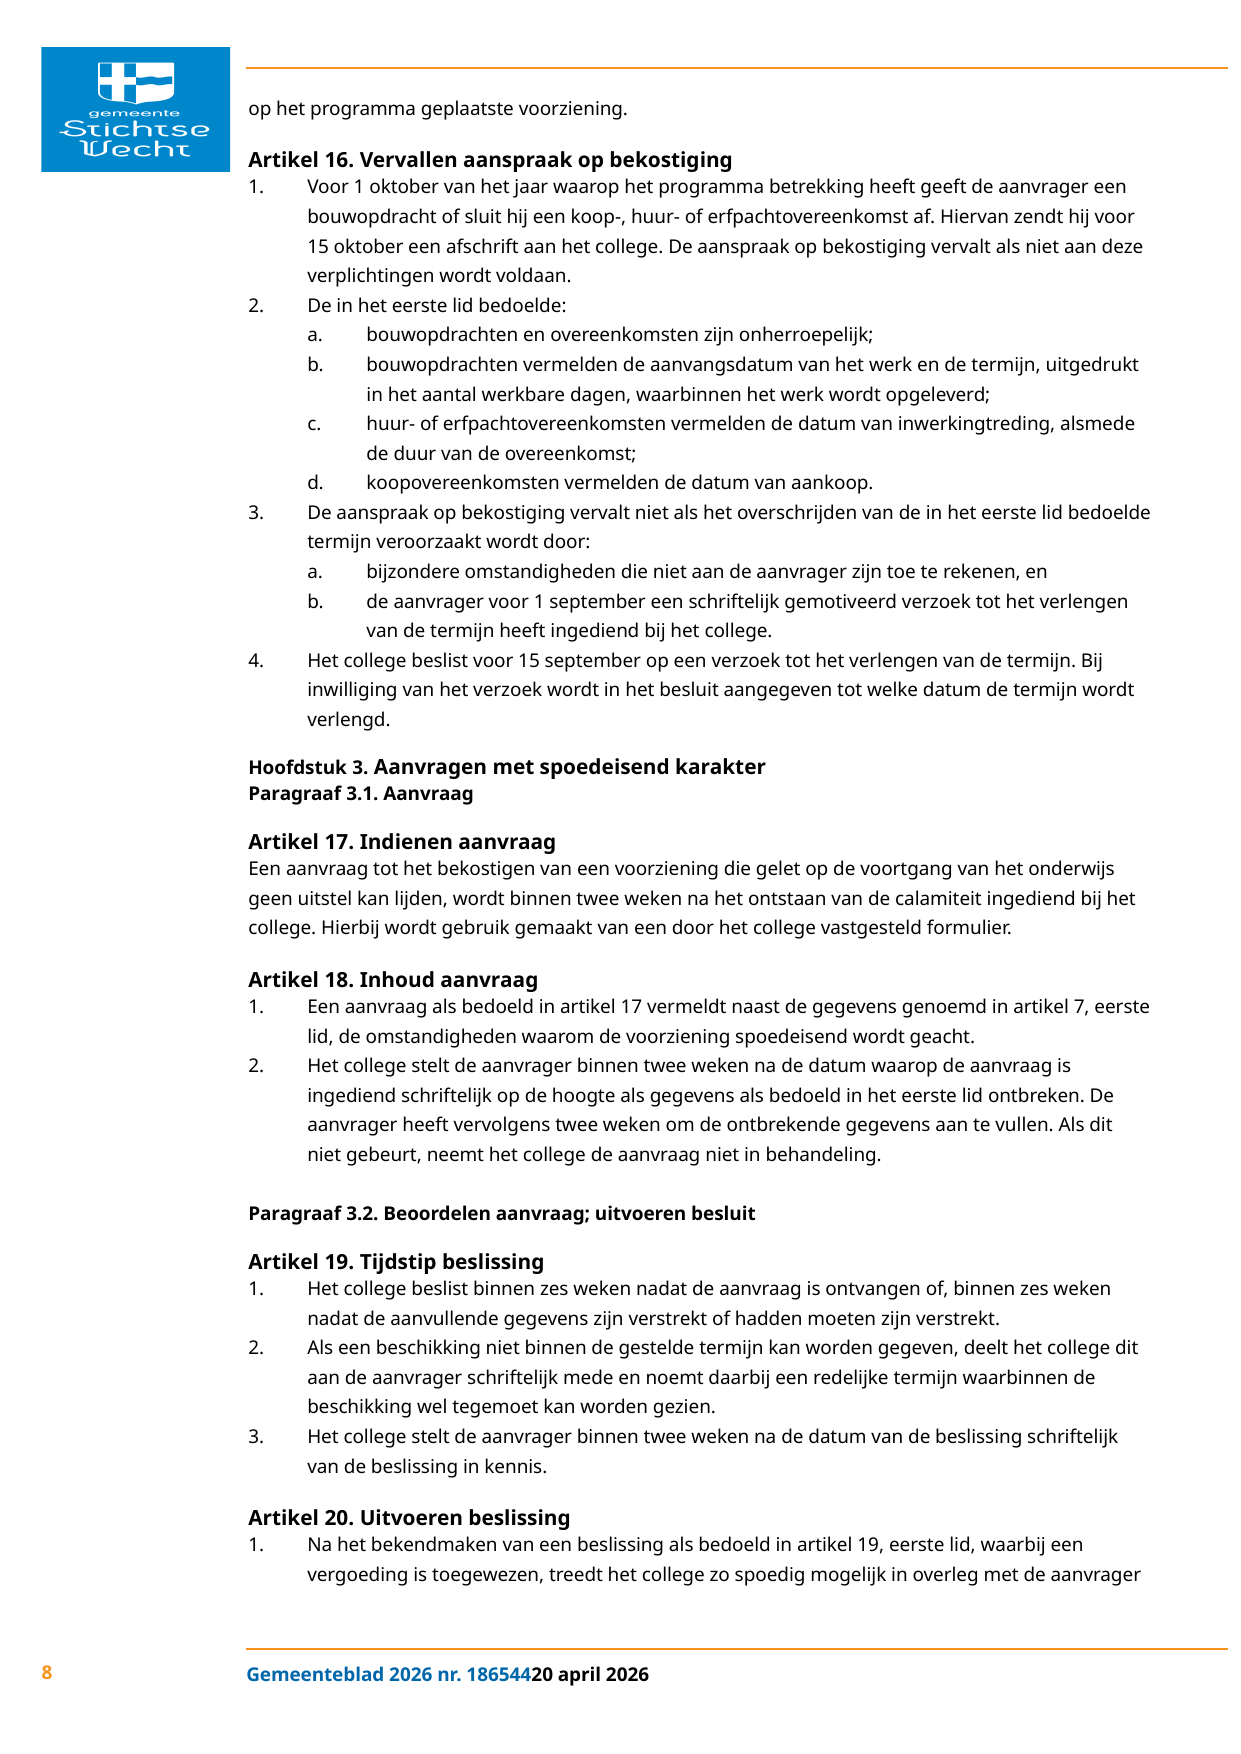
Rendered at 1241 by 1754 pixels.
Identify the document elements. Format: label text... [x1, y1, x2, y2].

list Na het bekendmaken van een beslissing als bedoeld in artikel 19, eerste lid, waarbij een vergoeding is toegewezen, treedt het college zo spoedig mogelijk in overleg met de aanvrager [248, 1532, 1152, 1587]
text Artikel 16. Vervallen aanspraak op bekostiging [248, 145, 1152, 174]
list Een aanvraag als bedoeld in artikel 17 vermeldt naast de gegevens genoemd in artikel 7, eerste lid, de omstandigheden waarom de voorziening spoedeisend wordt geacht. [248, 993, 1152, 1048]
text Paragraaf 3.2. Beoordelen aanvraag; uitvoeren besluit [248, 1200, 1152, 1226]
text Artikel 18. Inhoud aanvraag [248, 965, 1152, 993]
list Het college beslist voor 15 september op een verzoek tot het verlengen van de termijn. Bij inwilliging van het verzoek wordt in het besluit aangegeven tot welke datum de termijn wordt verlengd. [248, 647, 1152, 732]
list Het college stelt de aanvrager binnen twee weken na de datum waarop de aanvraag is ingediend schriftelijk op de hoogte als gegevens als bedoeld in het eerste lid ontbreken. De aanvrager heeft vervolgens twee weken om de ontbrekende gegevens aan te vullen. Als dit niet gebeurt, neemt het college de aanvraag niet in behandeling. [248, 1052, 1152, 1167]
picture [137, 63, 174, 103]
list huur- of erfpachtovereenkomsten vermelden de datum van inwerkingtreding, alsmede de duur van de overeenkomst; [307, 410, 1152, 466]
list bijzondere omstandigheden die niet aan de aanvrager zijn toe te rekenen, en [307, 558, 1152, 584]
list bouwopdrachten en overeenkomsten zijn onherroepelijk; [307, 322, 1152, 347]
list de aanvrager voor 1 september een schriftelijk gemotiveerd verzoek tot het verlengen van de termijn heeft ingediend bij het college. [307, 588, 1152, 643]
text Hoofdstuk 3. Aanvragen met spoedeisend karakter [248, 752, 1152, 780]
text Artikel 20. Uitvoeren beslissing [248, 1503, 1152, 1532]
list koopovereenkomsten vermelden de datum van aankoop. [307, 469, 1152, 495]
list Het college stelt de aanvrager binnen twee weken na de datum van de beslissing schriftelijk van de beslissing in kennis. [248, 1423, 1152, 1478]
text Een aanvraag tot het bekostigen van een voorziening die gelet op de voortgang van het onderwijs geen uitstel kan lijden, wordt binnen twee weken na het ontstaan van de calamiteit ingediend bij het college. Hierbij wordt gebruik gemaakt van een door het college vastgesteld formulier. [248, 855, 1152, 940]
text Artikel 19. Tijdstip beslissing [248, 1247, 1152, 1275]
list Als een beschikking niet binnen de gestelde termijn kan worden gegeven, deelt het college dit aan de aanvrager schriftelijk mede en noemt daarbij een redelijke termijn waarbinnen de beschikking wel tegemoet kan worden gezien. [248, 1334, 1152, 1419]
list De aanspraak op bekostiging vervalt niet als het overschrijden van de in het eerste lid bedoelde termijn veroorzaakt wordt door: [248, 499, 1152, 554]
list bouwopdrachten vermelden de aanvangsdatum van het werk en de termijn, uitgedrukt in het aantal werkbare dagen, waarbinnen het werk wordt opgeleverd; [307, 351, 1152, 406]
picture [99, 63, 135, 101]
list De in het eerste lid bedoelde: [248, 292, 1152, 318]
text Paragraaf 3.1. Aanvraag [248, 780, 1152, 806]
text Artikel 17. Indienen aanvraag [248, 827, 1152, 855]
list Voor 1 oktober van het jaar waarop het programma betrekking heeft geeft de aanvrager een bouwopdracht of sluit hij een koop-, huur- of erfpachtovereenkomst af. Hiervan zendt hij voor 15 oktober een afschrift aan het college. De aanspraak op bekostiging vervalt als niet aan deze verplichtingen wordt voldaan. [248, 174, 1152, 288]
text op het programma geplaatste voorziening. [248, 95, 1152, 121]
list Het college beslist binnen zes weken nadat de aanvraag is ontvangen of, binnen zes weken nadat de aanvullende gegevens zijn verstrekt of hadden moeten zijn verstrekt. [248, 1275, 1152, 1331]
